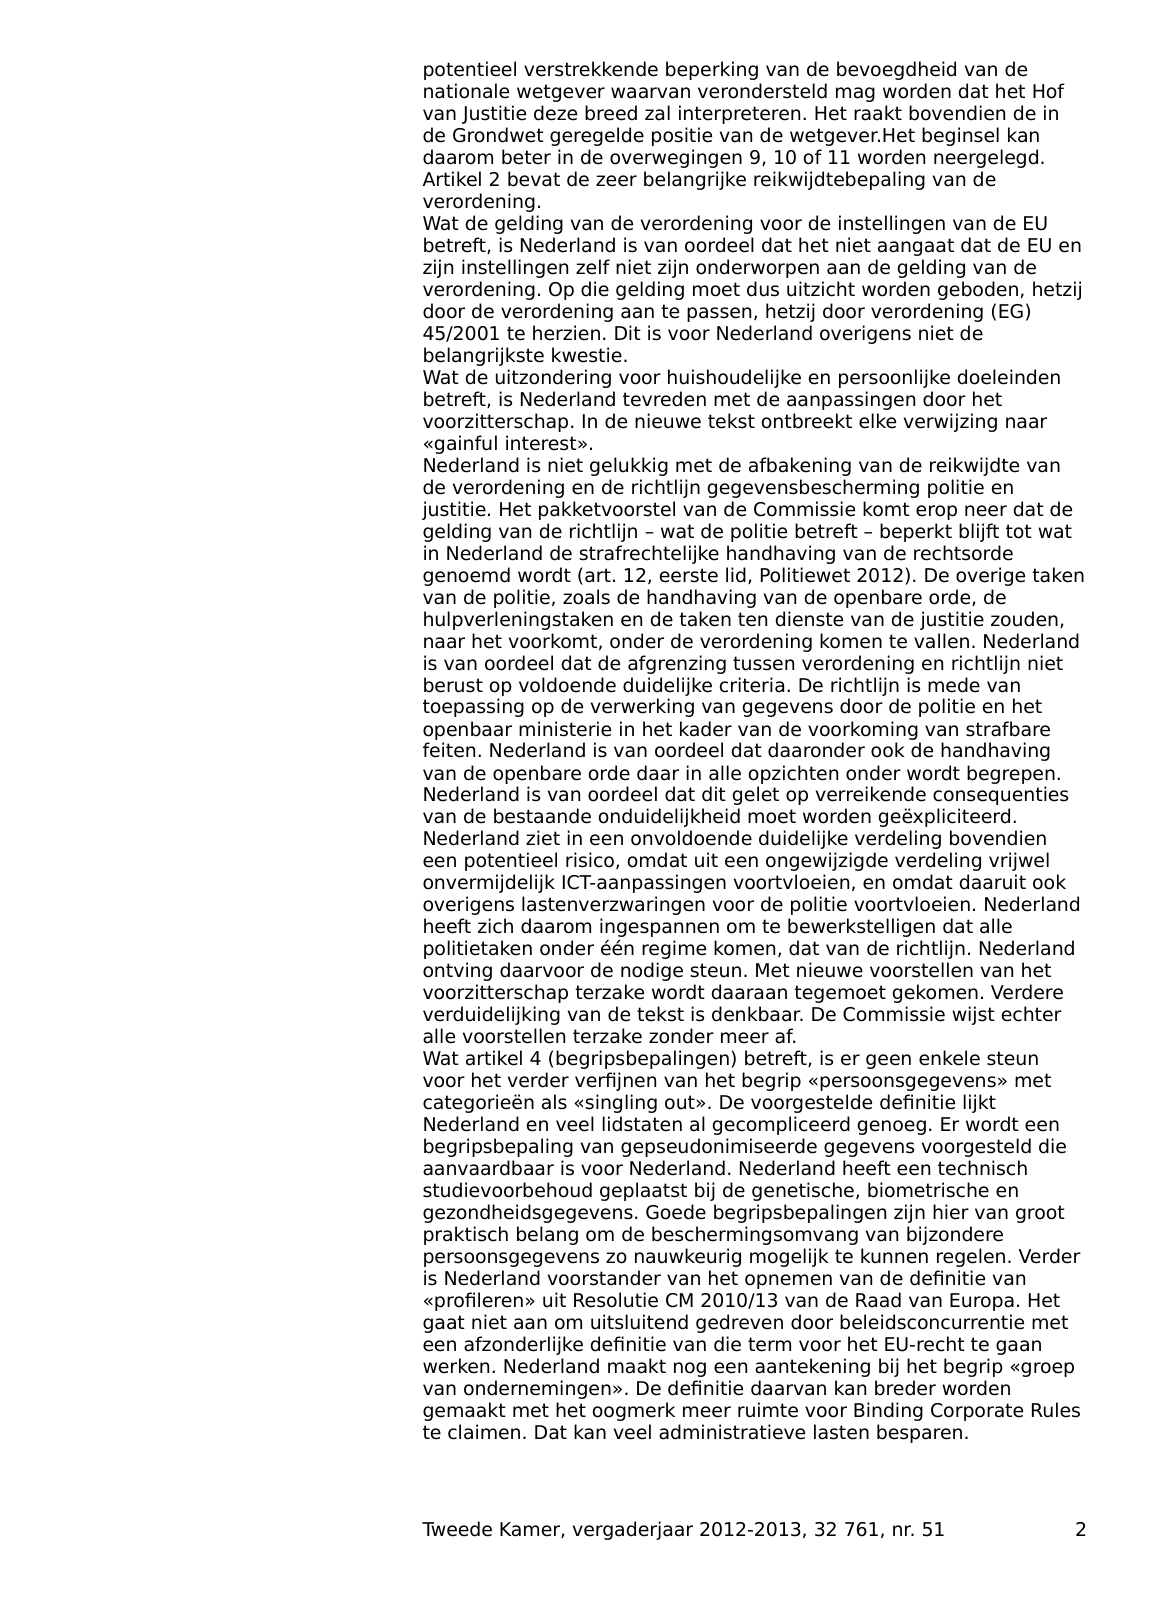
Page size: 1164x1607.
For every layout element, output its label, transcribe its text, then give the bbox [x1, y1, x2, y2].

text Wat de gelding van de verordening voor de instellingen van de EU betreft, is Nederland is van oordeel dat het niet aangaat dat de EU en zijn instellingen zelf niet zijn onderworpen aan de gelding van de verordening. Op die gelding moet dus uitzicht worden geboden, hetzij door de verordening aan te passen, hetzij door verordening (EG) 45/2001 te herzien. Dit is voor Nederland overigens niet de belangrijkste kwestie. [422, 213, 1087, 367]
text potentieel verstrekkende beperking van de bevoegdheid van de nationale wetgever waarvan verondersteld mag worden dat het Hof van Justitie deze breed zal interpreteren. Het raakt bovendien de in de Grondwet geregelde positie van de wetgever.Het beginsel kan daarom beter in de overwegingen 9, 10 of 11 worden neergelegd. [422, 59, 1087, 169]
text Artikel 2 bevat de zeer belangrijke reikwijdtebepaling van de verordening. [422, 169, 1087, 213]
text Nederland is niet gelukkig met de afbakening van de reikwijdte van de verordening en de richtlijn gegevensbescherming politie en justitie. Het pakketvoorstel van de Commissie komt erop neer dat de gelding van de richtlijn – wat de politie betreft – beperkt blijft tot wat in Nederland de strafrechtelijke handhaving van de rechtsorde genoemd wordt (art. 12, eerste lid, Politiewet 2012). De overige taken van de politie, zoals de handhaving van de openbare orde, de hulpverleningstaken en de taken ten dienste van de justitie zouden, naar het voorkomt, onder de verordening komen te vallen. Nederland is van oordeel dat de afgrenzing tussen verordening en richtlijn niet berust op voldoende duidelijke criteria. De richtlijn is mede van toepassing op de verwerking van gegevens door de politie en het openbaar ministerie in het kader van de voorkoming van strafbare feiten. Nederland is van oordeel dat daaronder ook de handhaving van de openbare orde daar in alle opzichten onder wordt begrepen. Nederland is van oordeel dat dit gelet op verreikende consequenties van de bestaande onduidelijkheid moet worden geëxpliciteerd. Nederland ziet in een onvoldoende duidelijke verdeling bovendien een potentieel risico, omdat uit een ongewijzigde verdeling vrijwel onvermijdelijk ICT-aanpassingen voortvloeien, en omdat daaruit ook overigens lastenverzwaringen voor de politie voortvloeien. Nederland heeft zich daarom ingespannen om te bewerkstelligen dat alle politietaken onder één regime komen, dat van de richtlijn. Nederland ontving daarvoor de nodige steun. Met nieuwe voorstellen van het voorzitterschap terzake wordt daaraan tegemoet gekomen. Verdere verduidelijking van de tekst is denkbaar. De Commissie wijst echter alle voorstellen terzake zonder meer af. [422, 455, 1087, 1048]
text Wat de uitzondering voor huishoudelijke en persoonlijke doeleinden betreft, is Nederland tevreden met de aanpassingen door het voorzitterschap. In de nieuwe tekst ontbreekt elke verwijzing naar «gainful interest». [422, 367, 1087, 455]
text Wat artikel 4 (begripsbepalingen) betreft, is er geen enkele steun voor het verder verfijnen van het begrip «persoonsgegevens» met categorieën als «singling out». De voorgestelde definitie lijkt Nederland en veel lidstaten al gecompliceerd genoeg. Er wordt een begripsbepaling van gepseudonimiseerde gegevens voorgesteld die aanvaardbaar is voor Nederland. Nederland heeft een technisch studievoorbehoud geplaatst bij de genetische, biometrische en gezondheidsgegevens. Goede begripsbepalingen zijn hier van groot praktisch belang om de beschermingsomvang van bijzondere persoonsgegevens zo nauwkeurig mogelijk te kunnen regelen. Verder is Nederland voorstander van het opnemen van de definitie van «profileren» uit Resolutie CM 2010/13 van de Raad van Europa. Het gaat niet aan om uitsluitend gedreven door beleidsconcurrentie met een afzonderlijke definitie van die term voor het EU-recht te gaan werken. Nederland maakt nog een aantekening bij het begrip «groep van ondernemingen». De definitie daarvan kan breder worden gemaakt met het oogmerk meer ruimte voor Binding Corporate Rules te claimen. Dat kan veel administratieve lasten besparen. [422, 1048, 1087, 1444]
